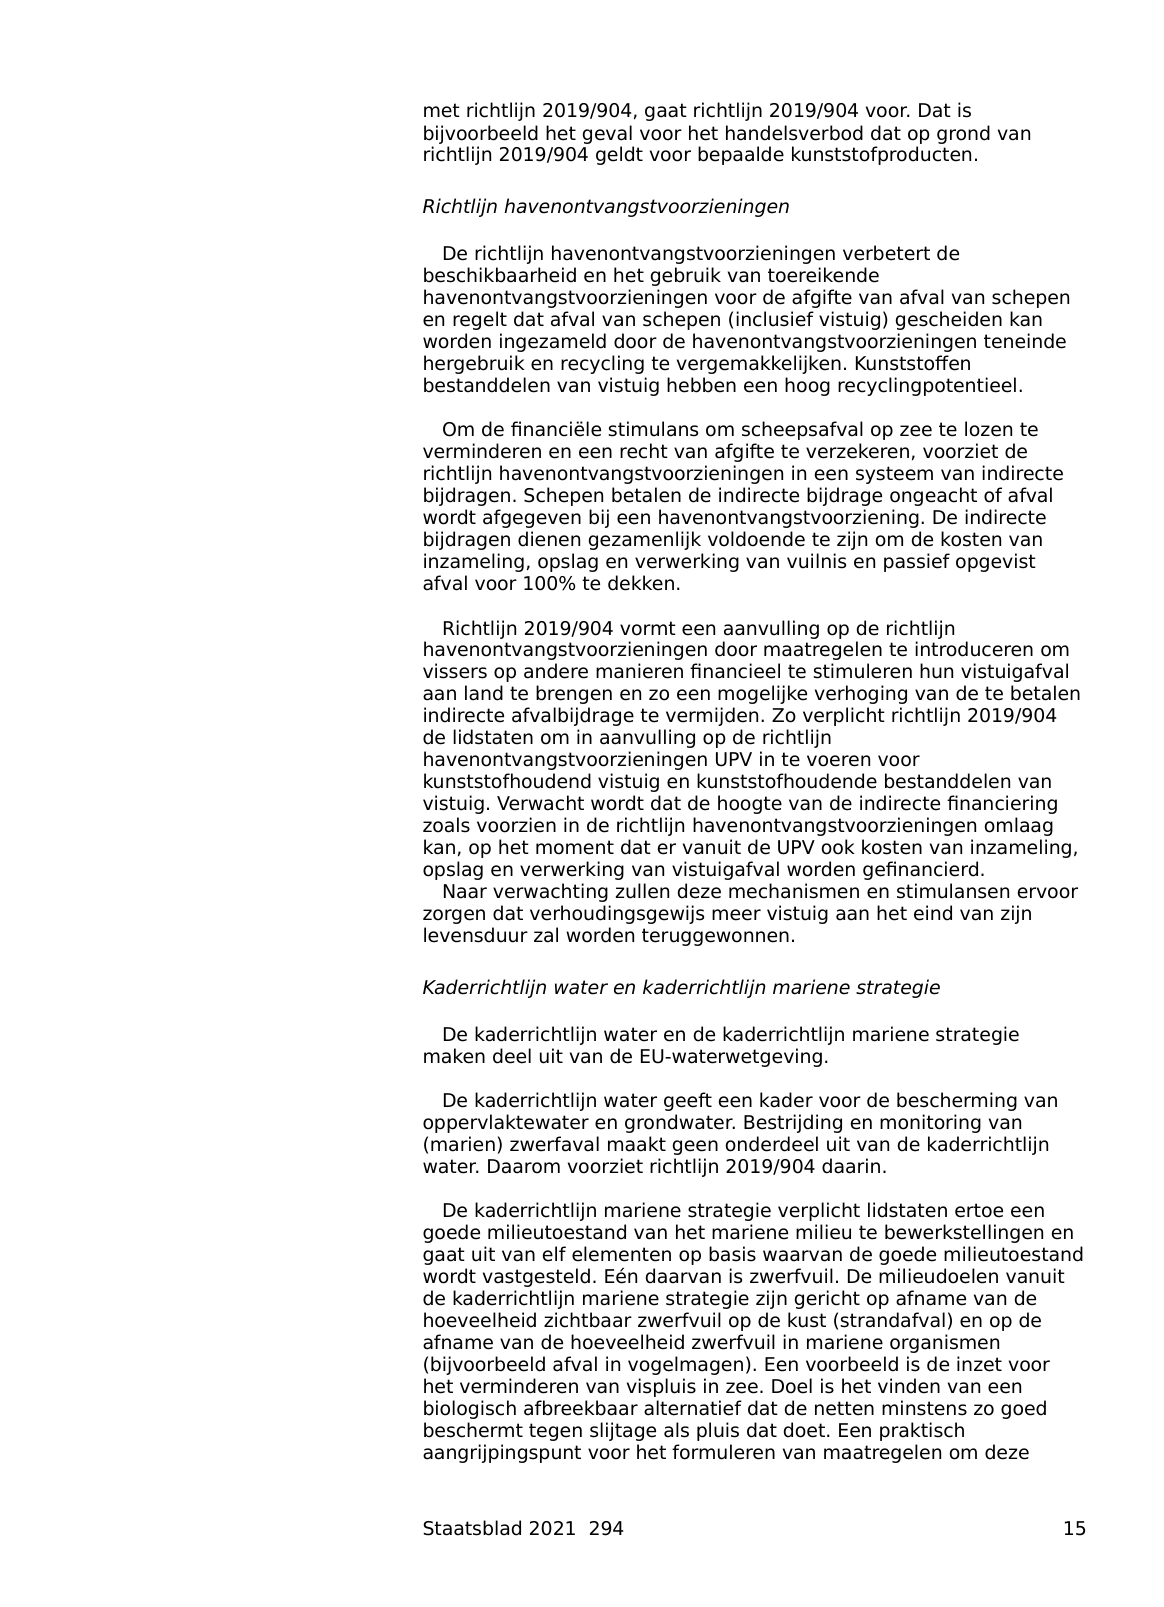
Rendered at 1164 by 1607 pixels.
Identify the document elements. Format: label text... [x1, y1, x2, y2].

subtitle Kaderrichtlijn water en kaderrichtlijn mariene strategie [422, 977, 1087, 999]
text Naar verwachting zullen deze mechanismen en stimulansen ervoor zorgen dat verhoudingsgewijs meer vistuig aan het eind van zijn levensduur zal worden teruggewonnen. [422, 881, 1087, 947]
text Richtlijn 2019/904 vormt een aanvulling op de richtlijn havenontvangstvoorzieningen door maatregelen te introduceren om vissers op andere manieren financieel te stimuleren hun vistuigafval aan land te brengen en zo een mogelijke verhoging van de te betalen indirecte afvalbijdrage te vermijden. Zo verplicht richtlijn 2019/904 de lidstaten om in aanvulling op de richtlijn havenontvangstvoorzieningen UPV in te voeren voor kunststofhoudend vistuig en kunststofhoudende bestanddelen van vistuig. Verwacht wordt dat de hoogte van de indirecte financiering zoals voorzien in de richtlijn havenontvangstvoorzieningen omlaag kan, op het moment dat er vanuit de UPV ook kosten van inzameling, opslag en verwerking van vistuigafval worden gefinancierd. [422, 617, 1087, 881]
text met richtlijn 2019/904, gaat richtlijn 2019/904 voor. Dat is bijvoorbeeld het geval voor het handelsverbod dat op grond van richtlijn 2019/904 geldt voor bepaalde kunststofproducten. [422, 100, 1087, 166]
text De kaderrichtlijn mariene strategie verplicht lidstaten ertoe een goede milieutoestand van het mariene milieu te bewerkstellingen en gaat uit van elf elementen op basis waarvan de goede milieutoestand wordt vastgesteld. Eén daarvan is zwerfvuil. De milieudoelen vanuit de kaderrichtlijn mariene strategie zijn gericht op afname van de hoeveelheid zichtbaar zwerfvuil op de kust (strandafval) en op de afname van de hoeveelheid zwerfvuil in mariene organismen (bijvoorbeeld afval in vogelmagen). Een voorbeeld is de inzet voor het verminderen van vispluis in zee. Doel is het vinden van een biologisch afbreekbaar alternatief dat de netten minstens zo goed beschermt tegen slijtage als pluis dat doet. Een praktisch aangrijpingspunt voor het formuleren van maatregelen om deze [422, 1200, 1087, 1464]
text De kaderrichtlijn water geeft een kader voor de bescherming van oppervlaktewater en grondwater. Bestrijding en monitoring van (marien) zwerfaval maakt geen onderdeel uit van de kaderrichtlijn water. Daarom voorziet richtlijn 2019/904 daarin. [422, 1090, 1087, 1178]
text De richtlijn havenontvangstvoorzieningen verbetert de beschikbaarheid en het gebruik van toereikende havenontvangstvoorzieningen voor de afgifte van afval van schepen en regelt dat afval van schepen (inclusief vistuig) gescheiden kan worden ingezameld door de havenontvangstvoorzieningen teneinde hergebruik en recycling te vergemakkelijken. Kunststoffen bestanddelen van vistuig hebben een hoog recyclingpotentieel. [422, 243, 1087, 397]
subtitle Richtlijn havenontvangstvoorzieningen [422, 196, 1087, 218]
text Om de financiële stimulans om scheepsafval op zee te lozen te verminderen en een recht van afgifte te verzekeren, voorziet de richtlijn havenontvangstvoorzieningen in een systeem van indirecte bijdragen. Schepen betalen de indirecte bijdrage ongeacht of afval wordt afgegeven bij een havenontvangstvoorziening. De indirecte bijdragen dienen gezamenlijk voldoende te zijn om de kosten van inzameling, opslag en verwerking van vuilnis en passief opgevist afval voor 100% te dekken. [422, 419, 1087, 595]
text De kaderrichtlijn water en de kaderrichtlijn mariene strategie maken deel uit van de EU-waterwetgeving. [422, 1024, 1087, 1068]
